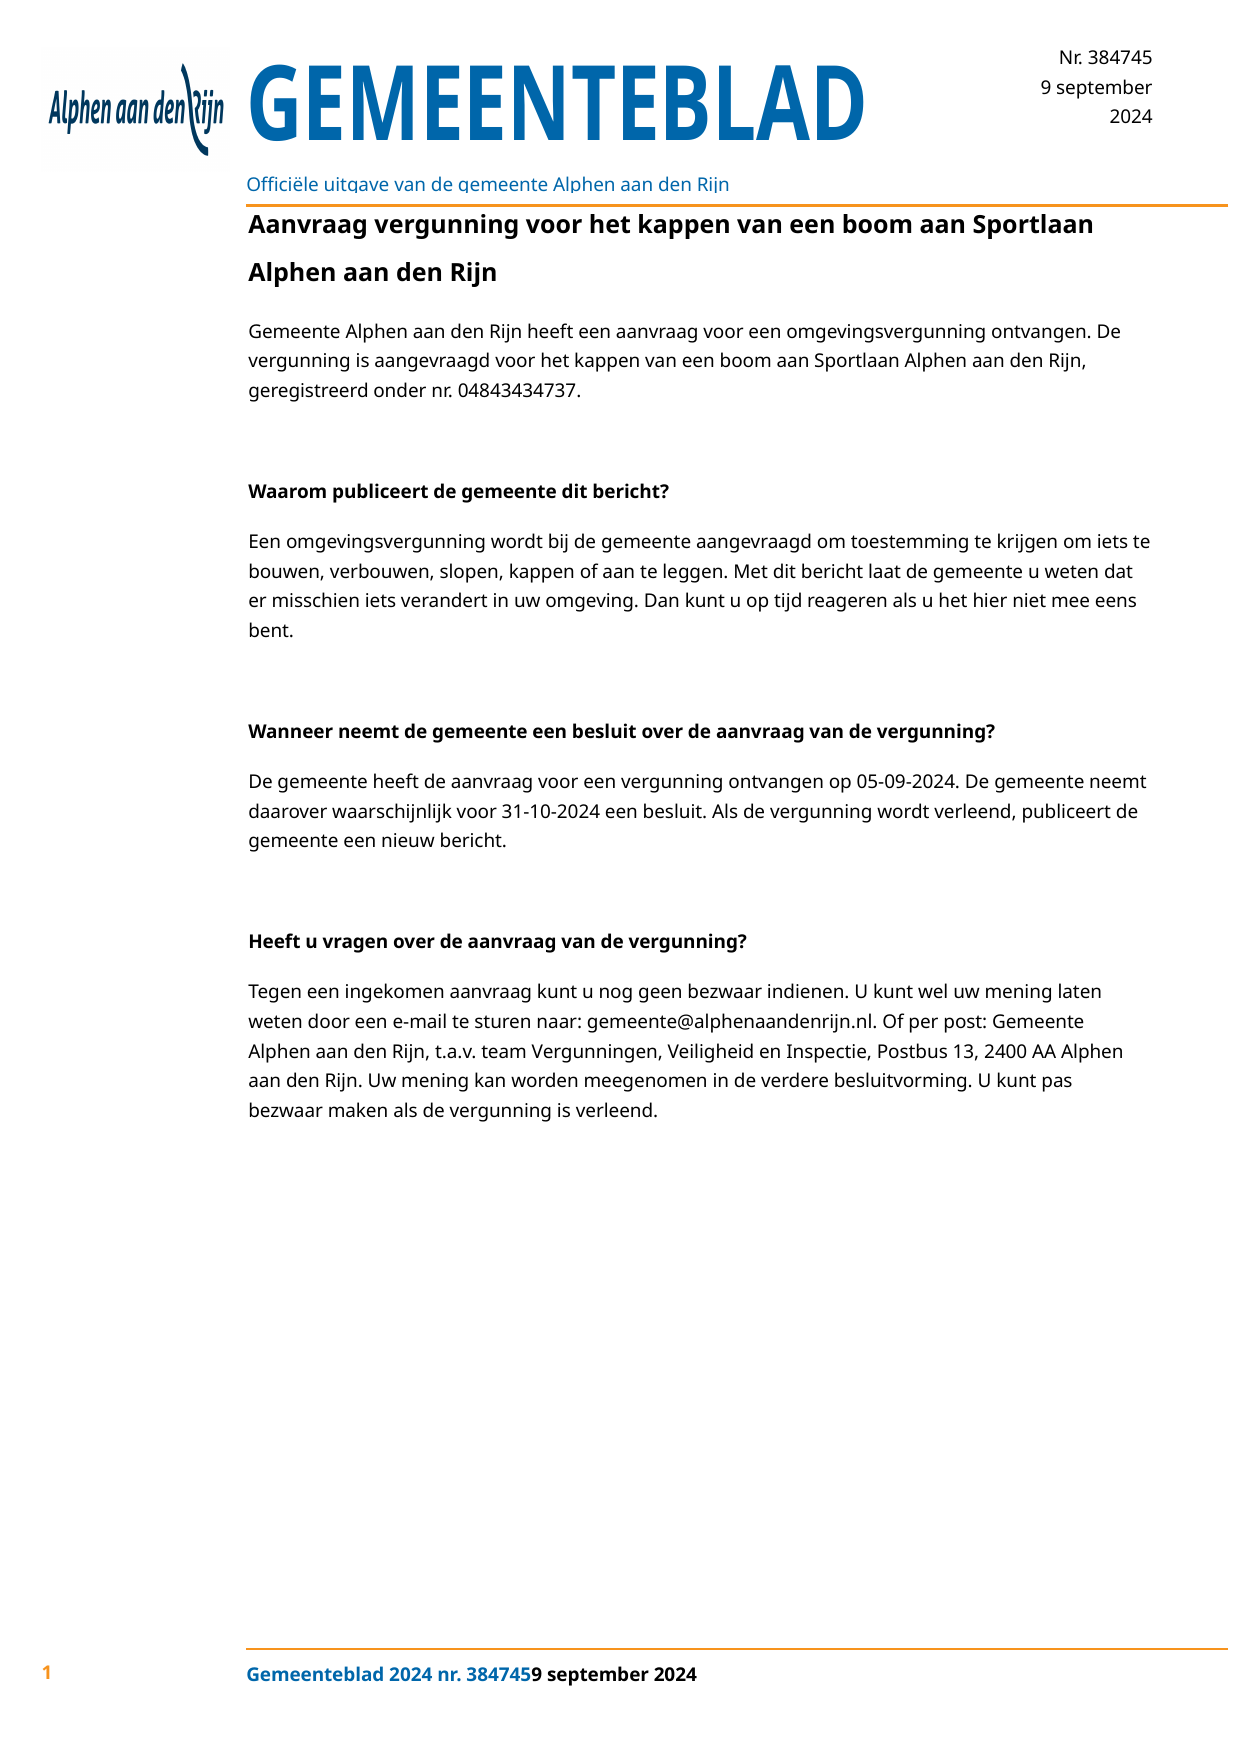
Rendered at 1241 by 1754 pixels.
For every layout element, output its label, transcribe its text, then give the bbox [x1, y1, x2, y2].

text Aanvraag vergunning voor het kappen van een boom aan Sportlaan Alphen aan den Rijn [248, 207, 1152, 288]
text Wanneer neemt de gemeente een besluit over de aanvraag van de vergunning? [248, 718, 1152, 744]
text De gemeente heeft de aanvraag voor een vergunning ontvangen op 05-09-2024. De gemeente neemt daarover waarschijnlijk voor 31-10-2024 een besluit. Als de vergunning wordt verleend, publiceert de gemeente een nieuw bericht. [248, 768, 1152, 853]
text Gemeente Alphen aan den Rijn heeft een aanvraag voor een omgevingsvergunning ontvangen. De vergunning is aangevraagd voor het kappen van een boom aan Sportlaan Alphen aan den Rijn, geregistreerd onder nr. 04843434737. [248, 318, 1152, 403]
text Waarom publiceert de gemeente dit bericht? [248, 478, 1152, 504]
text Tegen een ingekomen aanvraag kunt u nog geen bezwaar indienen. U kunt wel uw mening laten weten door een e-mail te sturen naar: gemeente@alphenaandenrijn.nl. Of per post: Gemeente Alphen aan den Rijn, t.a.v. team Vergunningen, Veiligheid en Inspectie, Postbus 13, 2400 AA Alphen aan den Rijn. Uw mening kan worden meegenomen in de verdere besluitvorming. U kunt pas bezwaar maken als de vergunning is verleend. [248, 979, 1152, 1123]
text Een omgevingsvergunning wordt bij de gemeente aangevraagd om toestemming te krijgen om iets te bouwen, verbouwen, slopen, kappen of aan te leggen. Met dit bericht laat de gemeente u weten dat er misschien iets verandert in uw omgeving. Dan kunt u op tijd reageren als u het hier niet mee eens bent. [248, 528, 1152, 643]
text Heeft u vragen over de aanvraag van de vergunning? [248, 928, 1152, 954]
picture [41, 47, 231, 172]
